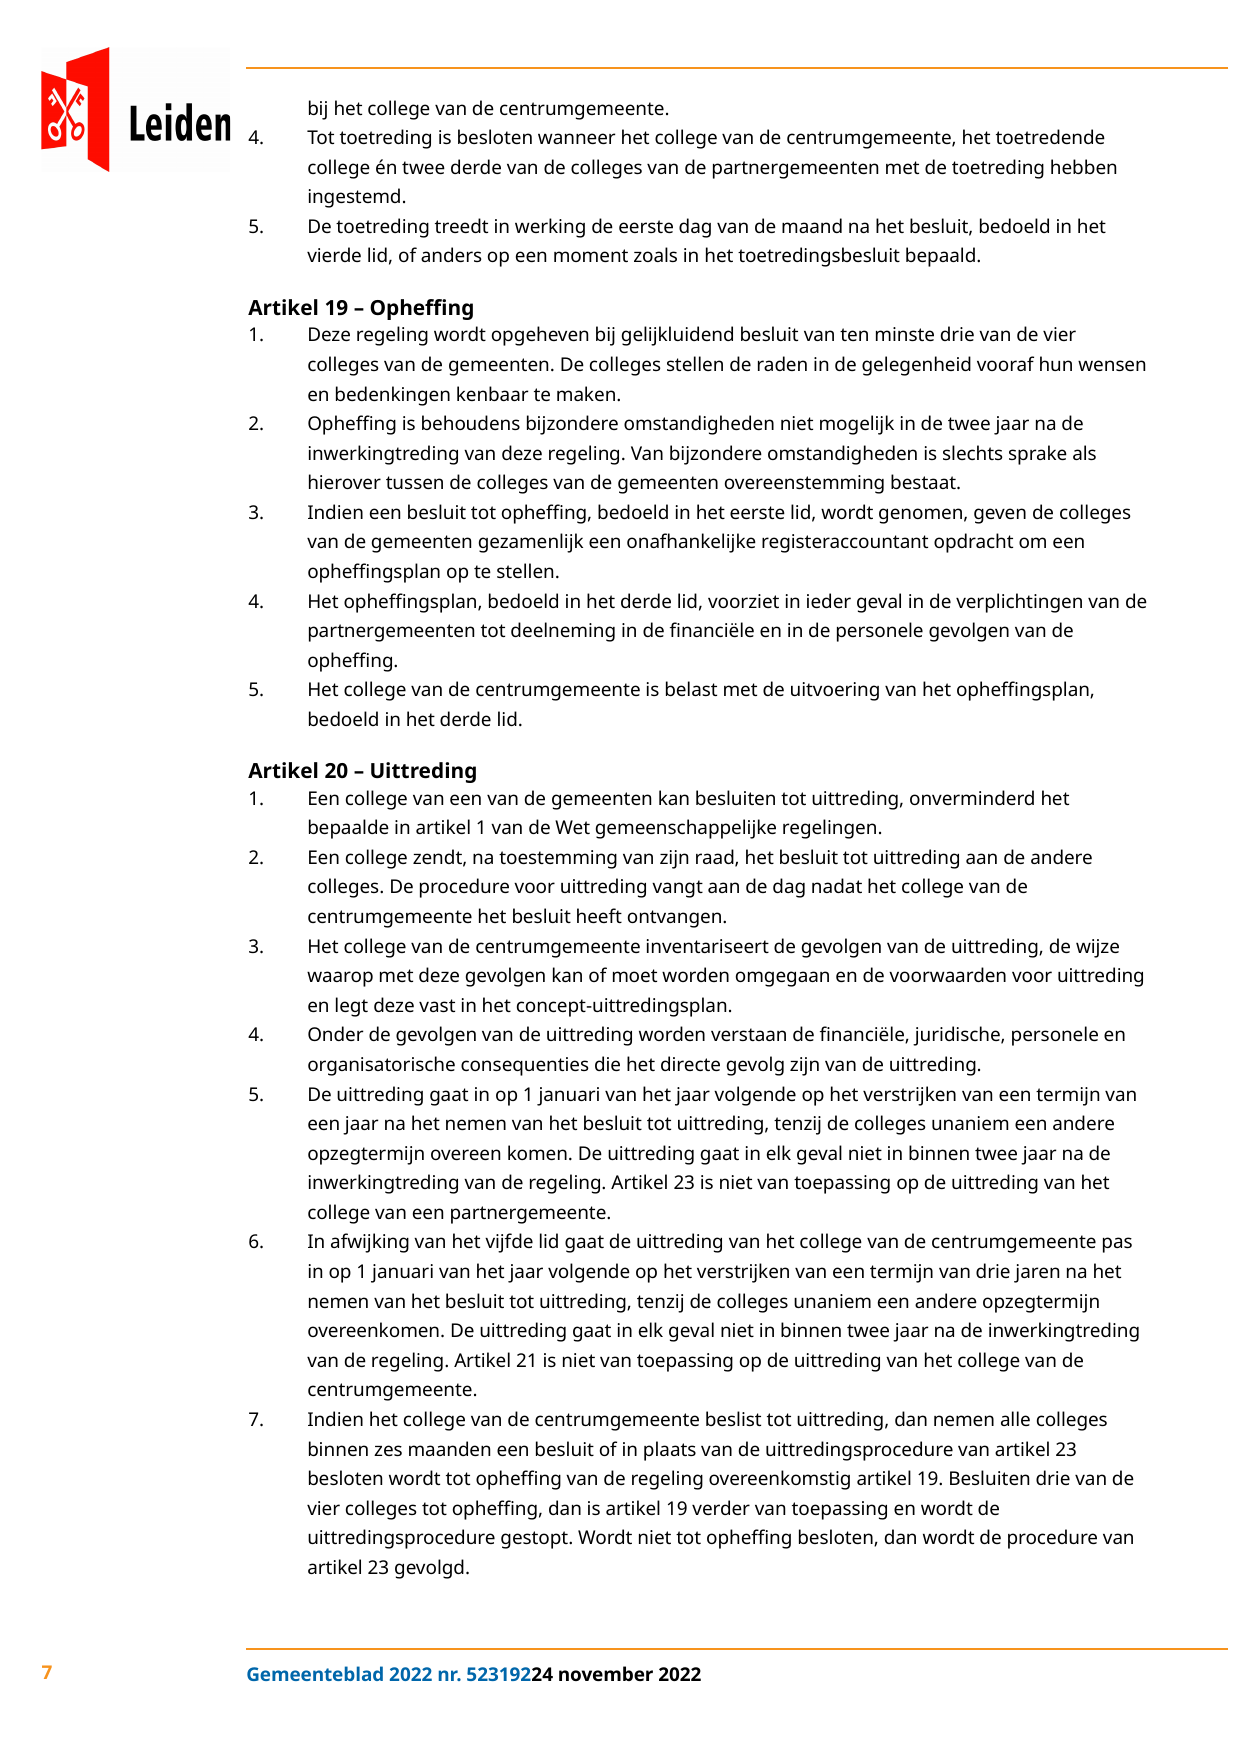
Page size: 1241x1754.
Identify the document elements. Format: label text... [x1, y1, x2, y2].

text Artikel 20 – Uittreding [248, 757, 1152, 785]
list In afwijking van het vijfde lid gaat de uittreding van het college van de centrumgemeente pas in op 1 januari van het jaar volgende op het verstrijken van een termijn van drie jaren na het nemen van het besluit tot uittreding, tenzij de colleges unaniem een andere opzegtermijn overeenkomen. De uittreding gaat in elk geval niet in binnen twee jaar na de inwerkingtreding van de regeling. Artikel 21 is niet van toepassing op de uittreding van het college van de centrumgemeente. [248, 1229, 1152, 1402]
list Indien het college van de centrumgemeente beslist tot uittreding, dan nemen alle colleges binnen zes maanden een besluit of in plaats van de uittredingsprocedure van artikel 23 besloten wordt tot opheffing van de regeling overeenkomstig artikel 19. Besluiten drie van de vier colleges tot opheffing, dan is artikel 19 verder van toepassing en wordt de uittredingsprocedure gestopt. Wordt niet tot opheffing besloten, dan wordt de procedure van artikel 23 gevolgd. [248, 1406, 1152, 1580]
list bij het college van de centrumgemeente. [248, 95, 1152, 121]
list Het opheffingsplan, bedoeld in het derde lid, voorziet in ieder geval in de verplichtingen van de partnergemeenten tot deelneming in de financiële en in de personele gevolgen van de opheffing. [248, 588, 1152, 673]
list Een college zendt, na toestemming van zijn raad, het besluit tot uittreding aan de andere colleges. De procedure voor uittreding vangt aan de dag nadat het college van de centrumgemeente het besluit heeft ontvangen. [248, 844, 1152, 929]
list De toetreding treedt in werking de eerste dag van de maand na het besluit, bedoeld in het vierde lid, of anders op een moment zoals in het toetredingsbesluit bepaald. [248, 213, 1152, 268]
list Onder de gevolgen van de uittreding worden verstaan de financiële, juridische, personele en organisatorische consequenties die het directe gevolg zijn van de uittreding. [248, 1022, 1152, 1077]
list Tot toetreding is besloten wanneer het college van de centrumgemeente, het toetredende college én twee derde van de colleges van de partnergemeenten met de toetreding hebben ingestemd. [248, 124, 1152, 209]
list Opheffing is behoudens bijzondere omstandigheden niet mogelijk in de twee jaar na de inwerkingtreding van deze regeling. Van bijzondere omstandigheden is slechts sprake als hierover tussen de colleges van de gemeenten overeenstemming bestaat. [248, 410, 1152, 495]
list Het college van de centrumgemeente inventariseert de gevolgen van de uittreding, de wijze waarop met deze gevolgen kan of moet worden omgegaan en de voorwaarden voor uittreding en legt deze vast in het concept-uittredingsplan. [248, 933, 1152, 1018]
text Artikel 19 – Opheffing [248, 293, 1152, 322]
list Een college van een van de gemeenten kan besluiten tot uittreding, onverminderd het bepaalde in artikel 1 van de Wet gemeenschappelijke regelingen. [248, 785, 1152, 840]
picture [41, 47, 231, 172]
list Het college van de centrumgemeente is belast met de uitvoering van het opheffingsplan, bedoeld in het derde lid. [248, 677, 1152, 732]
list Indien een besluit tot opheffing, bedoeld in het eerste lid, wordt genomen, geven de colleges van de gemeenten gezamenlijk een onafhankelijke registeraccountant opdracht om een opheffingsplan op te stellen. [248, 499, 1152, 584]
list De uittreding gaat in op 1 januari van het jaar volgende op het verstrijken van een termijn van een jaar na het nemen van het besluit tot uittreding, tenzij de colleges unaniem een andere opzegtermijn overeen komen. De uittreding gaat in elk geval niet in binnen twee jaar na de inwerkingtreding van de regeling. Artikel 23 is niet van toepassing op de uittreding van het college van een partnergemeente. [248, 1081, 1152, 1225]
list Deze regeling wordt opgeheven bij gelijkluidend besluit van ten minste drie van de vier colleges van de gemeenten. De colleges stellen de raden in de gelegenheid vooraf hun wensen en bedenkingen kenbaar te maken. [248, 322, 1152, 406]
